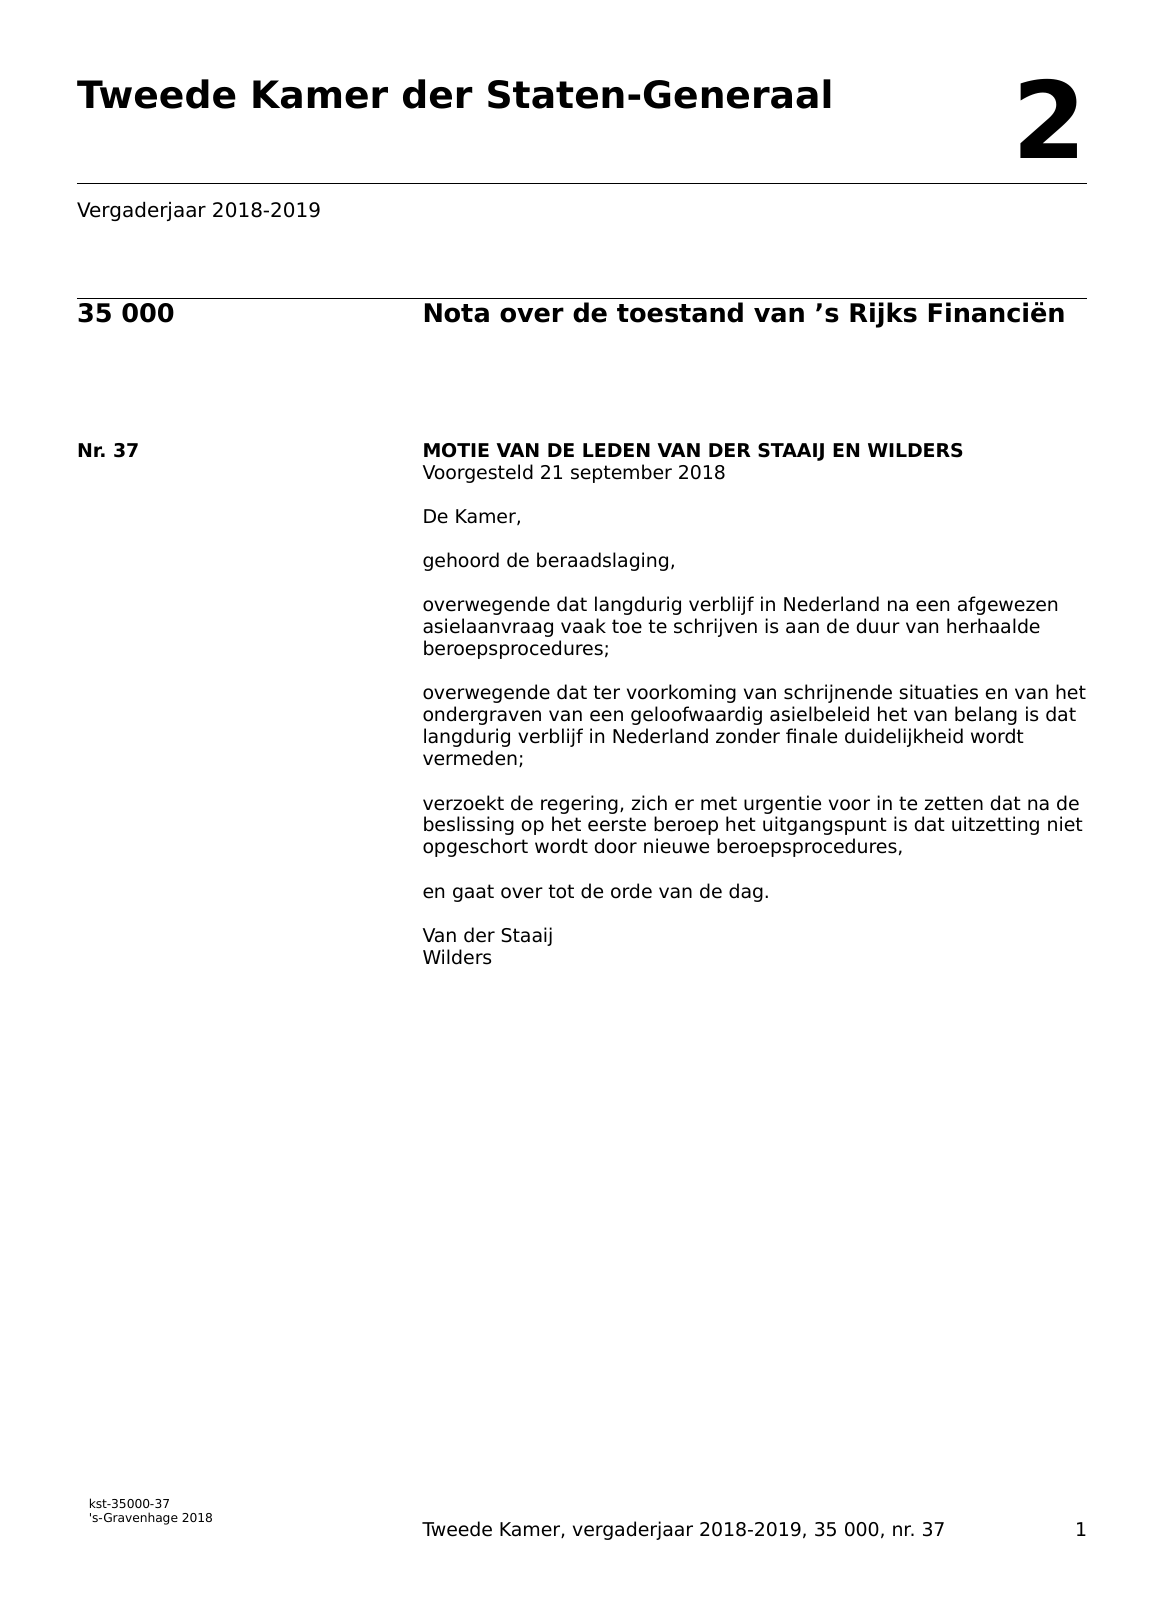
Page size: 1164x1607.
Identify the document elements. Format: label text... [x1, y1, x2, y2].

text gehoord de beraadslaging, [422, 550, 1087, 572]
table_header 2 [886, 59, 1087, 183]
subtitle 35 000 Nota over de toestand van ’s Rijks Financiën [77, 299, 1087, 329]
text Wilders [422, 947, 1087, 969]
subtitle Nr. 37 MOTIE VAN DE LEDEN VAN DER STAAIJ EN WILDERS [77, 440, 1087, 462]
text overwegende dat ter voorkoming van schrijnende situaties en van het ondergraven van een geloofwaardig asielbeleid het van belang is dat langdurig verblijf in Nederland zonder finale duidelijkheid wordt vermeden; [422, 682, 1087, 770]
text kst-35000-37 [88, 1497, 323, 1511]
text 's-Gravenhage 2018 [88, 1511, 323, 1525]
text verzoekt de regering, zich er met urgentie voor in te zetten dat na de beslissing op het eerste beroep het uitgangspunt is dat uitzetting niet opgeschort wordt door nieuwe beroepsprocedures, [422, 792, 1087, 858]
table_header Tweede Kamer der Staten-Generaal [77, 59, 886, 183]
text Voorgesteld 21 september 2018 [422, 462, 1087, 484]
text De Kamer, [422, 506, 1087, 528]
text overwegende dat langdurig verblijf in Nederland na een afgewezen asielaanvraag vaak toe te schrijven is aan de duur van herhaalde beroepsprocedures; [422, 594, 1087, 660]
table_cell Vergaderjaar 2018-2019 [77, 184, 1087, 298]
text en gaat over tot de orde van de dag. [422, 881, 1087, 902]
text Van der Staaij [422, 925, 1087, 947]
